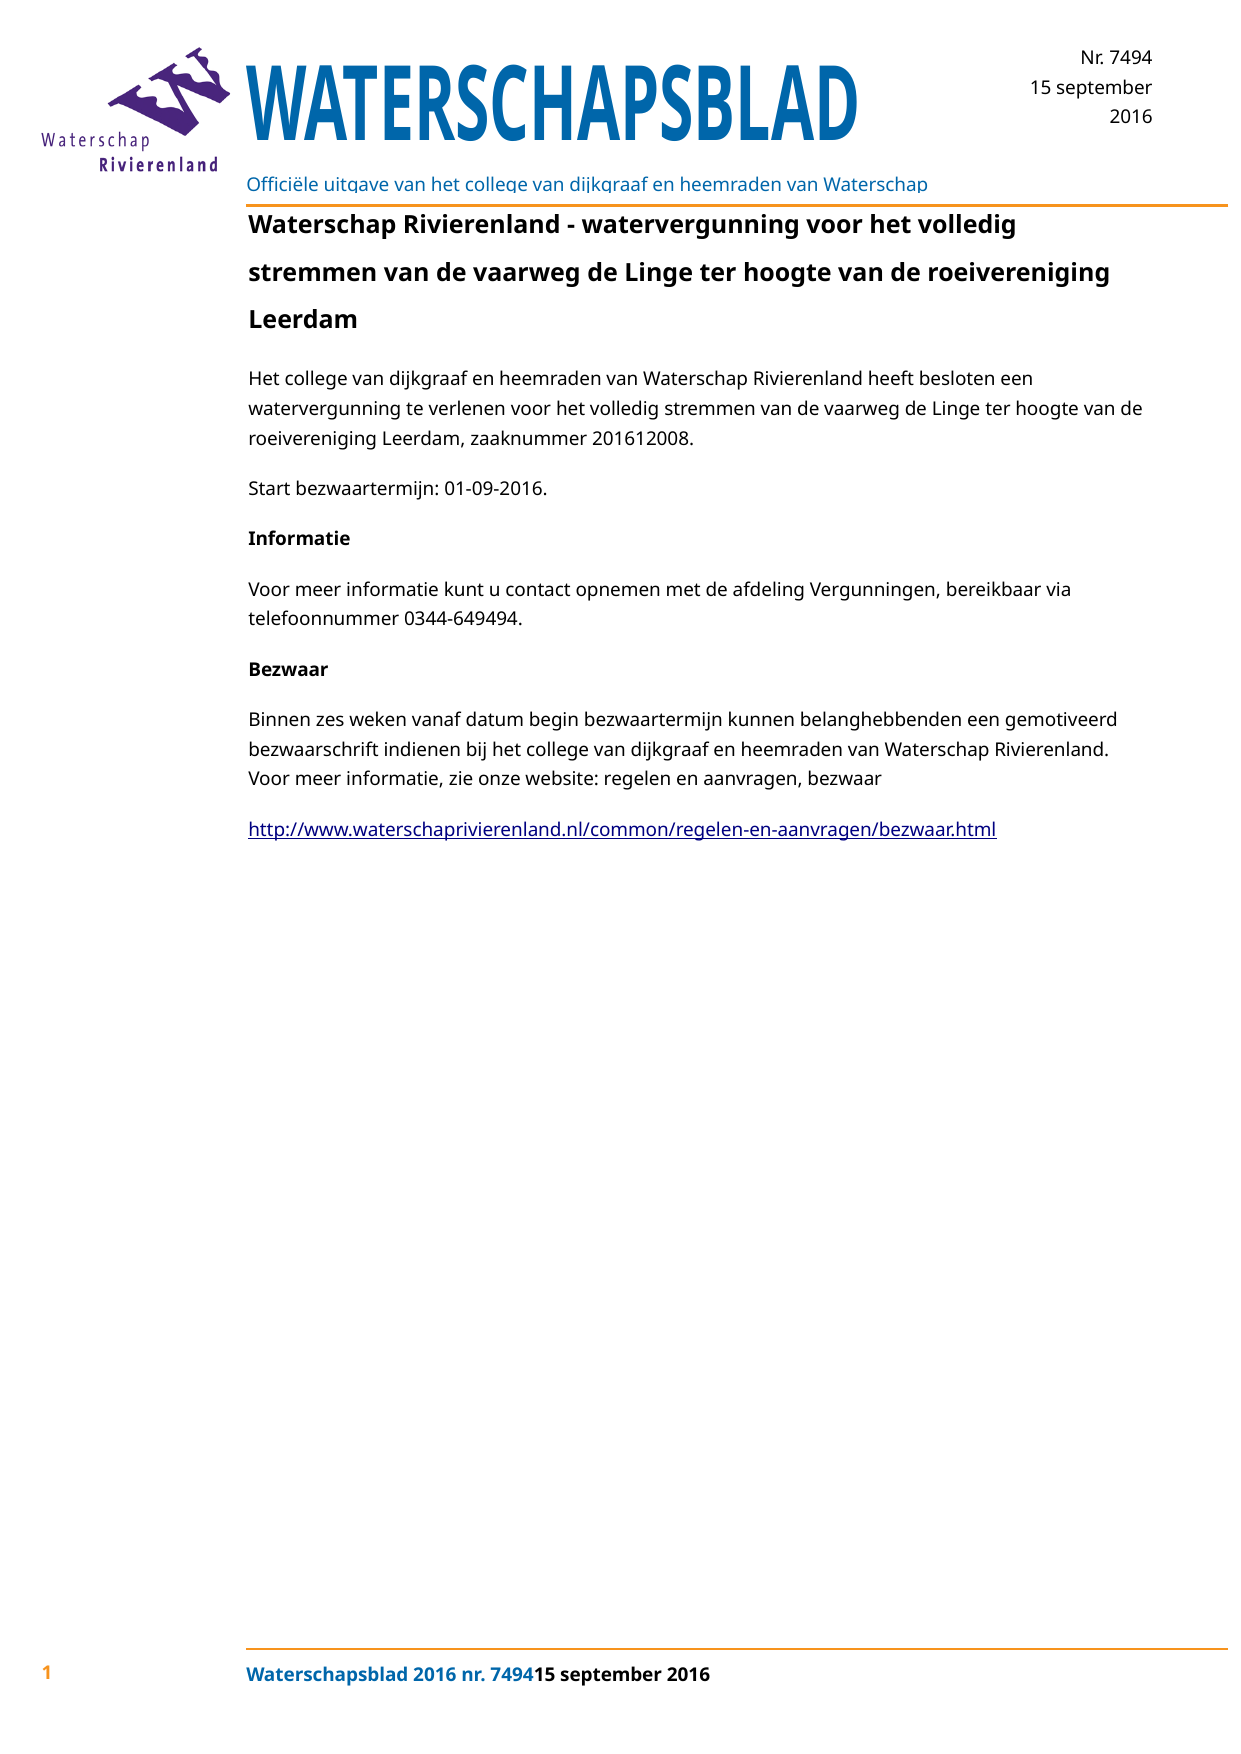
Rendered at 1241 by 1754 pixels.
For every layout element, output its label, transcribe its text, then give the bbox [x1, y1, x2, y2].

text http://www.waterschaprivierenland.nl/common/regelen-en-aanvragen/bezwaar.html [248, 816, 1152, 842]
text Voor meer informatie kunt u contact opnemen met de afdeling Vergunningen, bereikbaar via telefoonnummer 0344-649494. [248, 576, 1152, 631]
text Binnen zes weken vanaf datum begin bezwaartermijn kunnen belanghebbenden een gemotiveerd bezwaarschrift indienen bij het college van dijkgraaf en heemraden van Waterschap Rivierenland. Voor meer informatie, zie onze website: regelen en aanvragen, bezwaar [248, 706, 1152, 791]
text Bezwaar [248, 656, 1152, 682]
text Start bezwaartermijn: 01-09-2016. [248, 475, 1152, 501]
text Informatie [248, 526, 1152, 551]
text Het college van dijkgraaf en heemraden van Waterschap Rivierenland heeft besloten een watervergunning te verlenen voor het volledig stremmen van de vaarweg de Linge ter hoogte van de roeivereniging Leerdam, zaaknummer 201612008. [248, 366, 1152, 450]
picture [41, 47, 231, 172]
text Waterschap Rivierenland - watervergunning voor het volledig stremmen van de vaarweg de Linge ter hoogte van de roeivereniging Leerdam [248, 207, 1152, 336]
